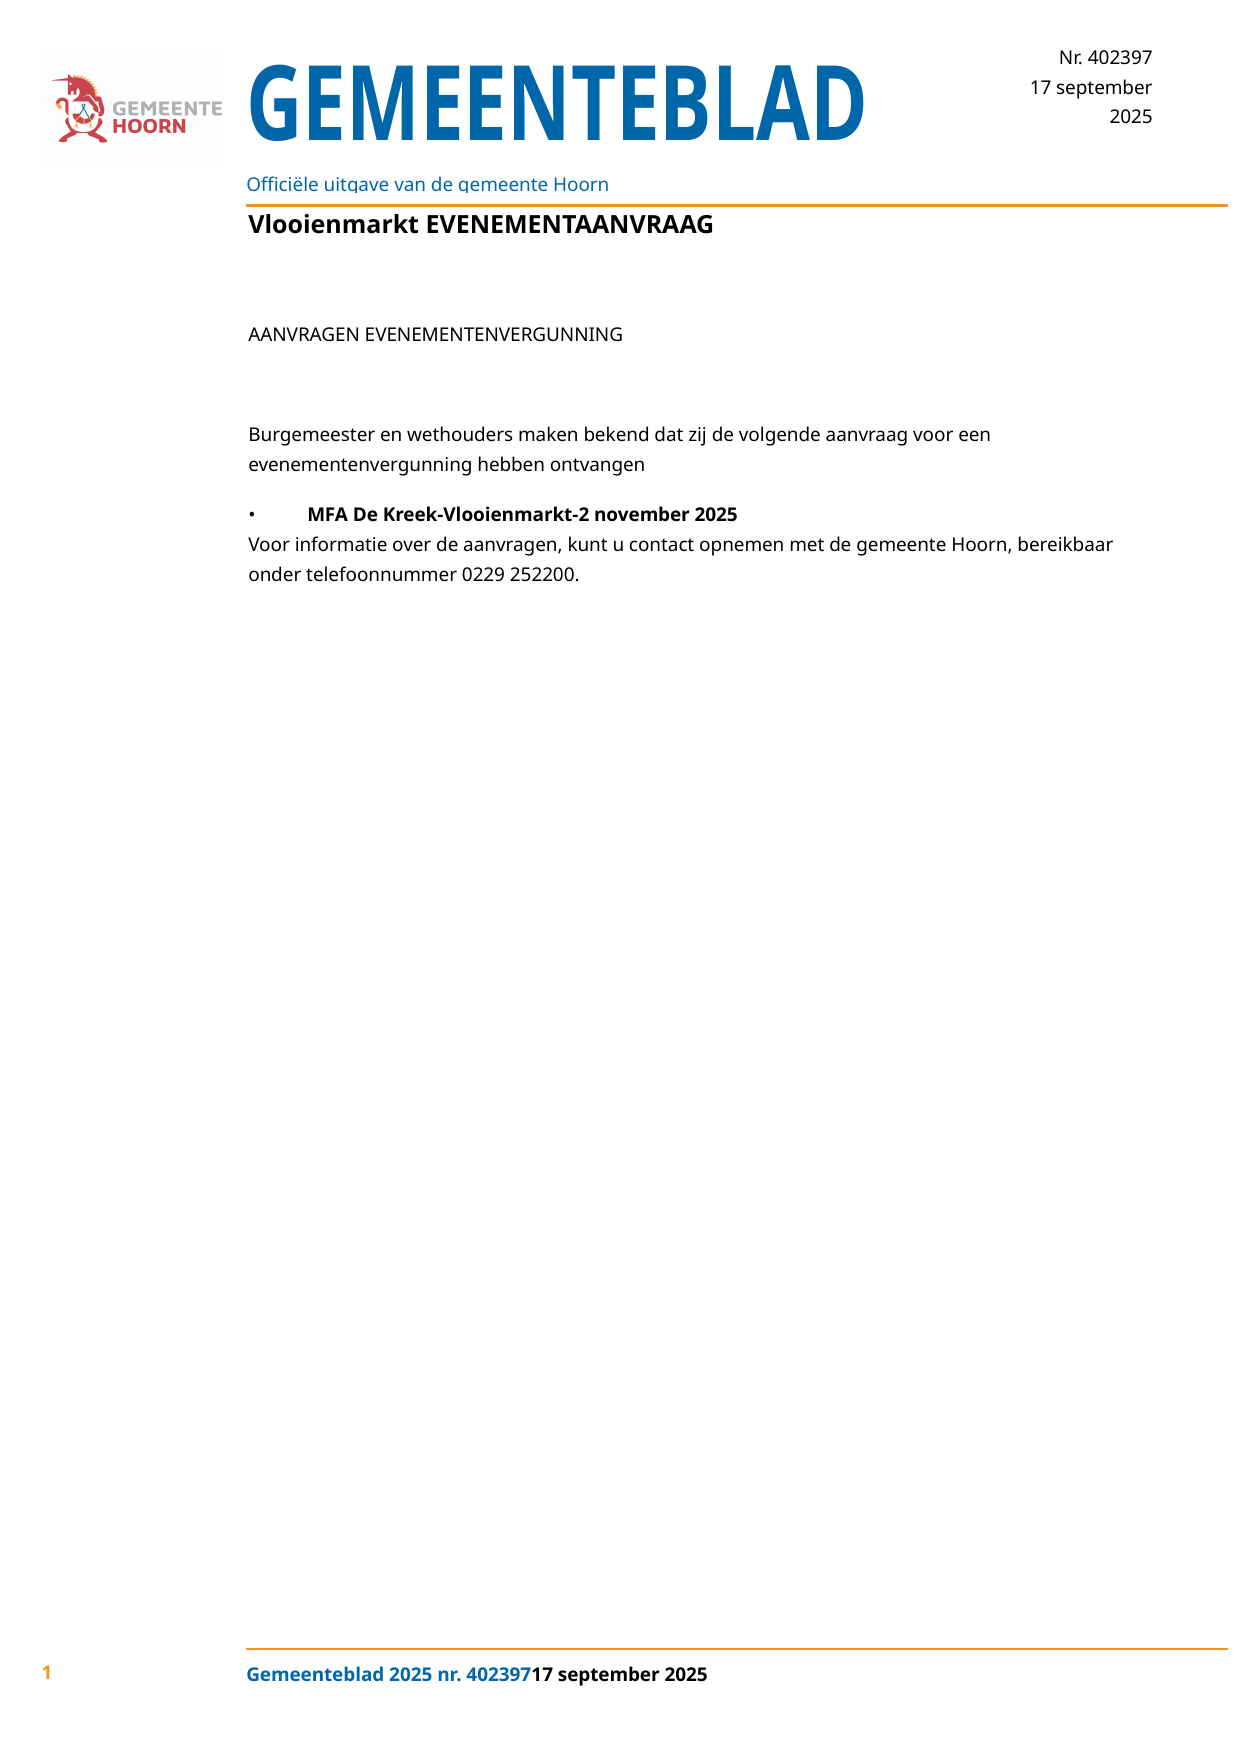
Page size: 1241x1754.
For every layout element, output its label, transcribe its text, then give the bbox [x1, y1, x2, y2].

text Vlooienmarkt EVENEMENTAANVRAAG [248, 207, 1152, 241]
text Voor informatie over de aanvragen, kunt u contact opnemen met de gemeente Hoorn, bereikbaar onder telefoonnummer 0229 252200. [248, 531, 1152, 586]
picture [41, 47, 231, 172]
text Burgemeester en wethouders maken bekend dat zij de volgende aanvraag voor een evenementenvergunning hebben ontvangen [248, 422, 1152, 477]
list MFA De Kreek-Vlooienmarkt-2 november 2025 [248, 502, 1152, 527]
text AANVRAGEN EVENEMENTENVERGUNNING [248, 321, 1152, 346]
